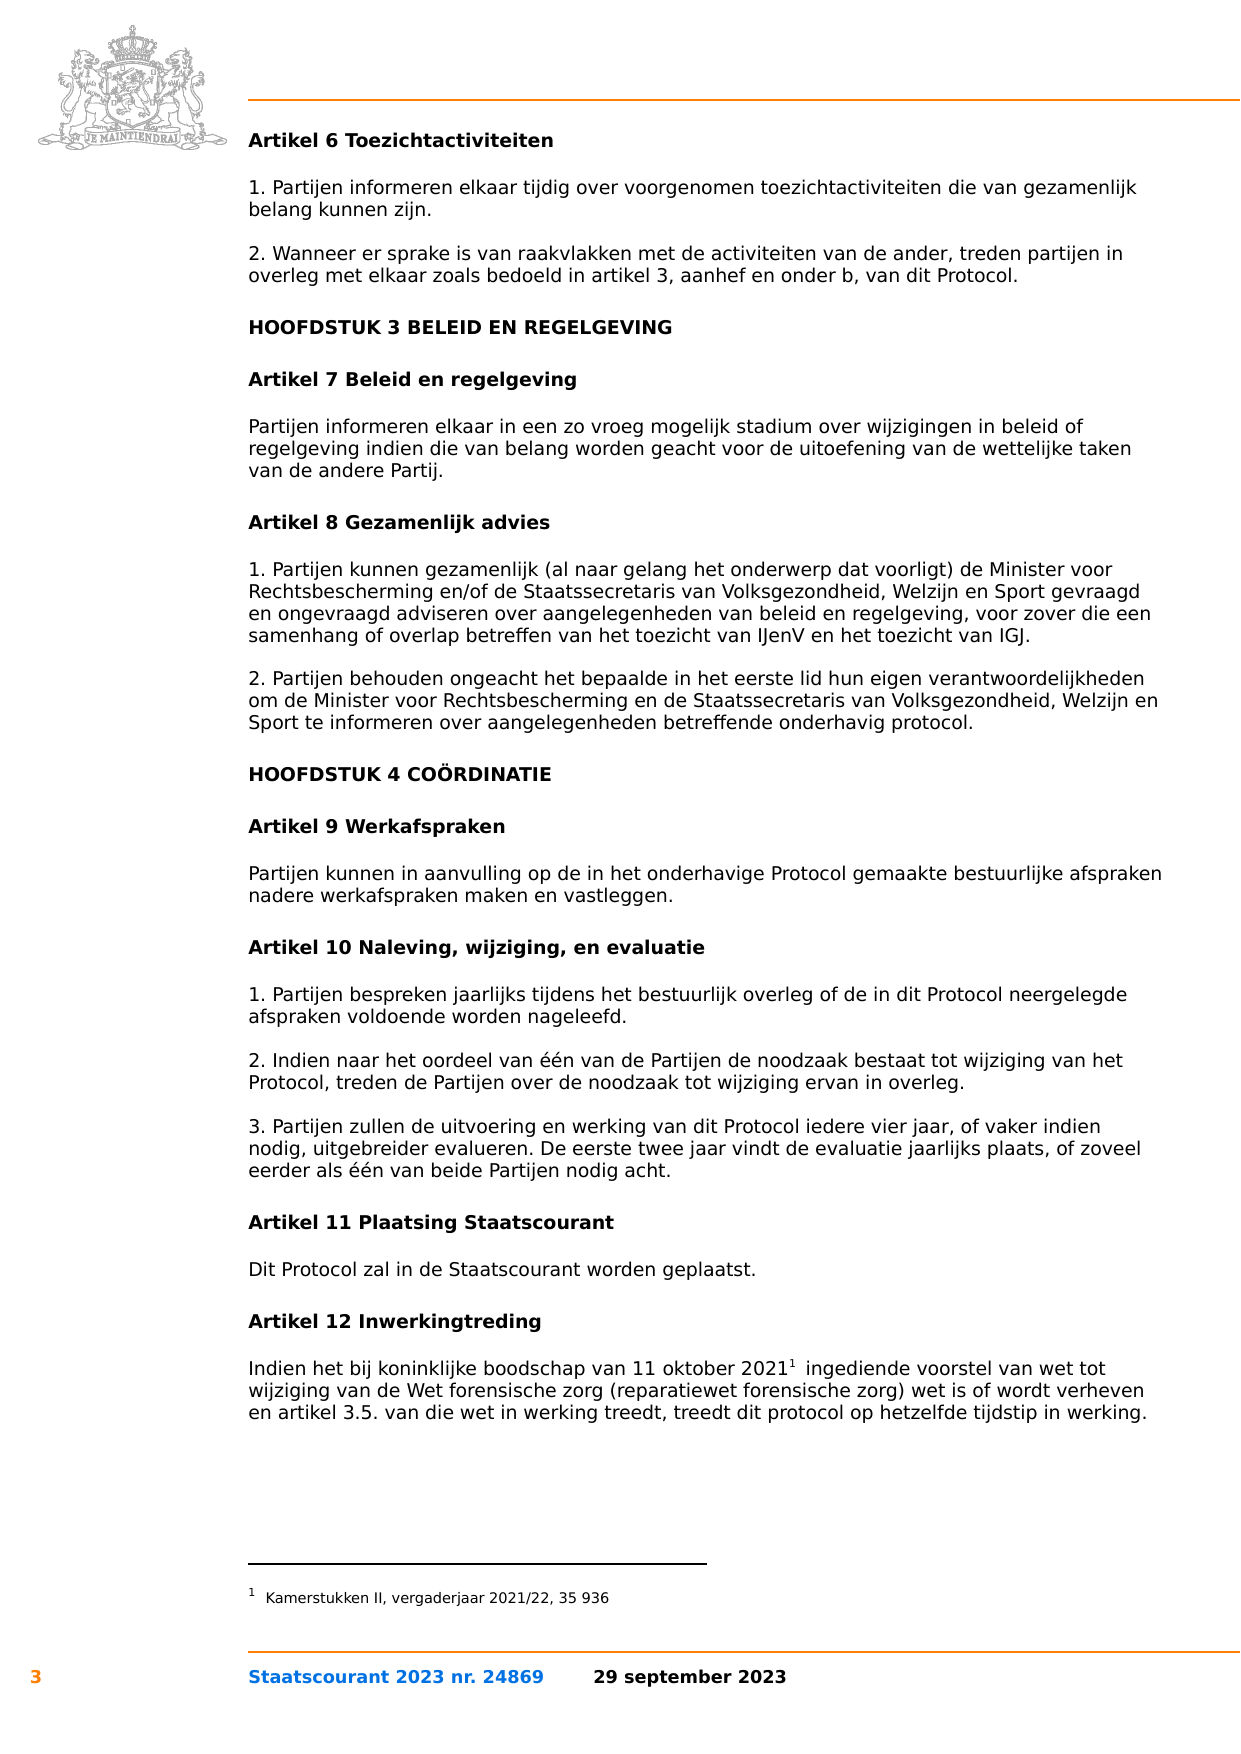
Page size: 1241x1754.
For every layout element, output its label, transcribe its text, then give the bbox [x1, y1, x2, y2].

subtitle Artikel 7 Beleid en regelgeving [248, 369, 1163, 391]
subtitle HOOFDSTUK 4 COÖRDINATIE [248, 764, 1163, 786]
text Partijen kunnen in aanvulling op de in het onderhavige Protocol gemaakte bestuurlijke afspraken nadere werkafspraken maken en vastleggen. [248, 863, 1163, 907]
text Indien het bij koninklijke boodschap van 11 oktober 2021 ingediende voorstel van wet tot wijziging van de Wet forensische zorg (reparatiewet forensische zorg) wet is of wordt verheven en artikel 3.5. van die wet in werking treedt, treedt dit protocol op hetzelfde tijdstip in werking. [248, 1358, 1163, 1424]
subtitle Artikel 6 Toezichtactiviteiten [248, 130, 1163, 152]
text 1. Partijen bespreken jaarlijks tijdens het bestuurlijk overleg of de in dit Protocol neergelegde afspraken voldoende worden nageleefd. [248, 984, 1163, 1028]
subtitle Artikel 10 Naleving, wijziging, en evaluatie [248, 937, 1163, 959]
subtitle Artikel 9 Werkafspraken [248, 816, 1163, 838]
text Partijen informeren elkaar in een zo vroeg mogelijk stadium over wijzigingen in beleid of regelgeving indien die van belang worden geacht voor de uitoefening van de wettelijke taken van de andere Partij. [248, 416, 1163, 482]
text 1. Partijen informeren elkaar tijdig over voorgenomen toezichtactiviteiten die van gezamenlijk belang kunnen zijn. [248, 177, 1163, 221]
subtitle Artikel 12 Inwerkingtreding [248, 1311, 1163, 1333]
text 1. Partijen kunnen gezamenlijk (al naar gelang het onderwerp dat voorligt) de Minister voor Rechtsbescherming en/of de Staatssecretaris van Volksgezondheid, Welzijn en Sport gevraagd en ongevraagd adviseren over aangelegenheden van beleid en regelgeving, voor zover die een samenhang of overlap betreffen van het toezicht van IJenV en het toezicht van IGJ. [248, 558, 1163, 646]
text 2. Indien naar het oordeel van één van de Partijen de noodzaak bestaat tot wijziging van het Protocol, treden de Partijen over de noodzaak tot wijziging ervan in overleg. [248, 1050, 1163, 1094]
text 2. Partijen behouden ongeacht het bepaalde in het eerste lid hun eigen verantwoordelijkheden om de Minister voor Rechtsbescherming en de Staatssecretaris van Volksgezondheid, Welzijn en Sport te informeren over aangelegenheden betreffende onderhavig protocol. [248, 668, 1163, 734]
picture [38, 25, 227, 150]
text Kamerstukken II, vergaderjaar 2021/22, 35 936 [248, 1586, 1163, 1608]
subtitle HOOFDSTUK 3 BELEID EN REGELGEVING [248, 317, 1163, 339]
text 3. Partijen zullen de uitvoering en werking van dit Protocol iedere vier jaar, of vaker indien nodig, uitgebreider evalueren. De eerste twee jaar vindt de evaluatie jaarlijks plaats, of zoveel eerder als één van beide Partijen nodig acht. [248, 1116, 1163, 1182]
subtitle Artikel 8 Gezamenlijk advies [248, 512, 1163, 533]
text 2. Wanneer er sprake is van raakvlakken met de activiteiten van de ander, treden partijen in overleg met elkaar zoals bedoeld in artikel 3, aanhef en onder b, van dit Protocol. [248, 243, 1163, 287]
subtitle Artikel 11 Plaatsing Staatscourant [248, 1212, 1163, 1234]
text Dit Protocol zal in de Staatscourant worden geplaatst. [248, 1259, 1163, 1281]
